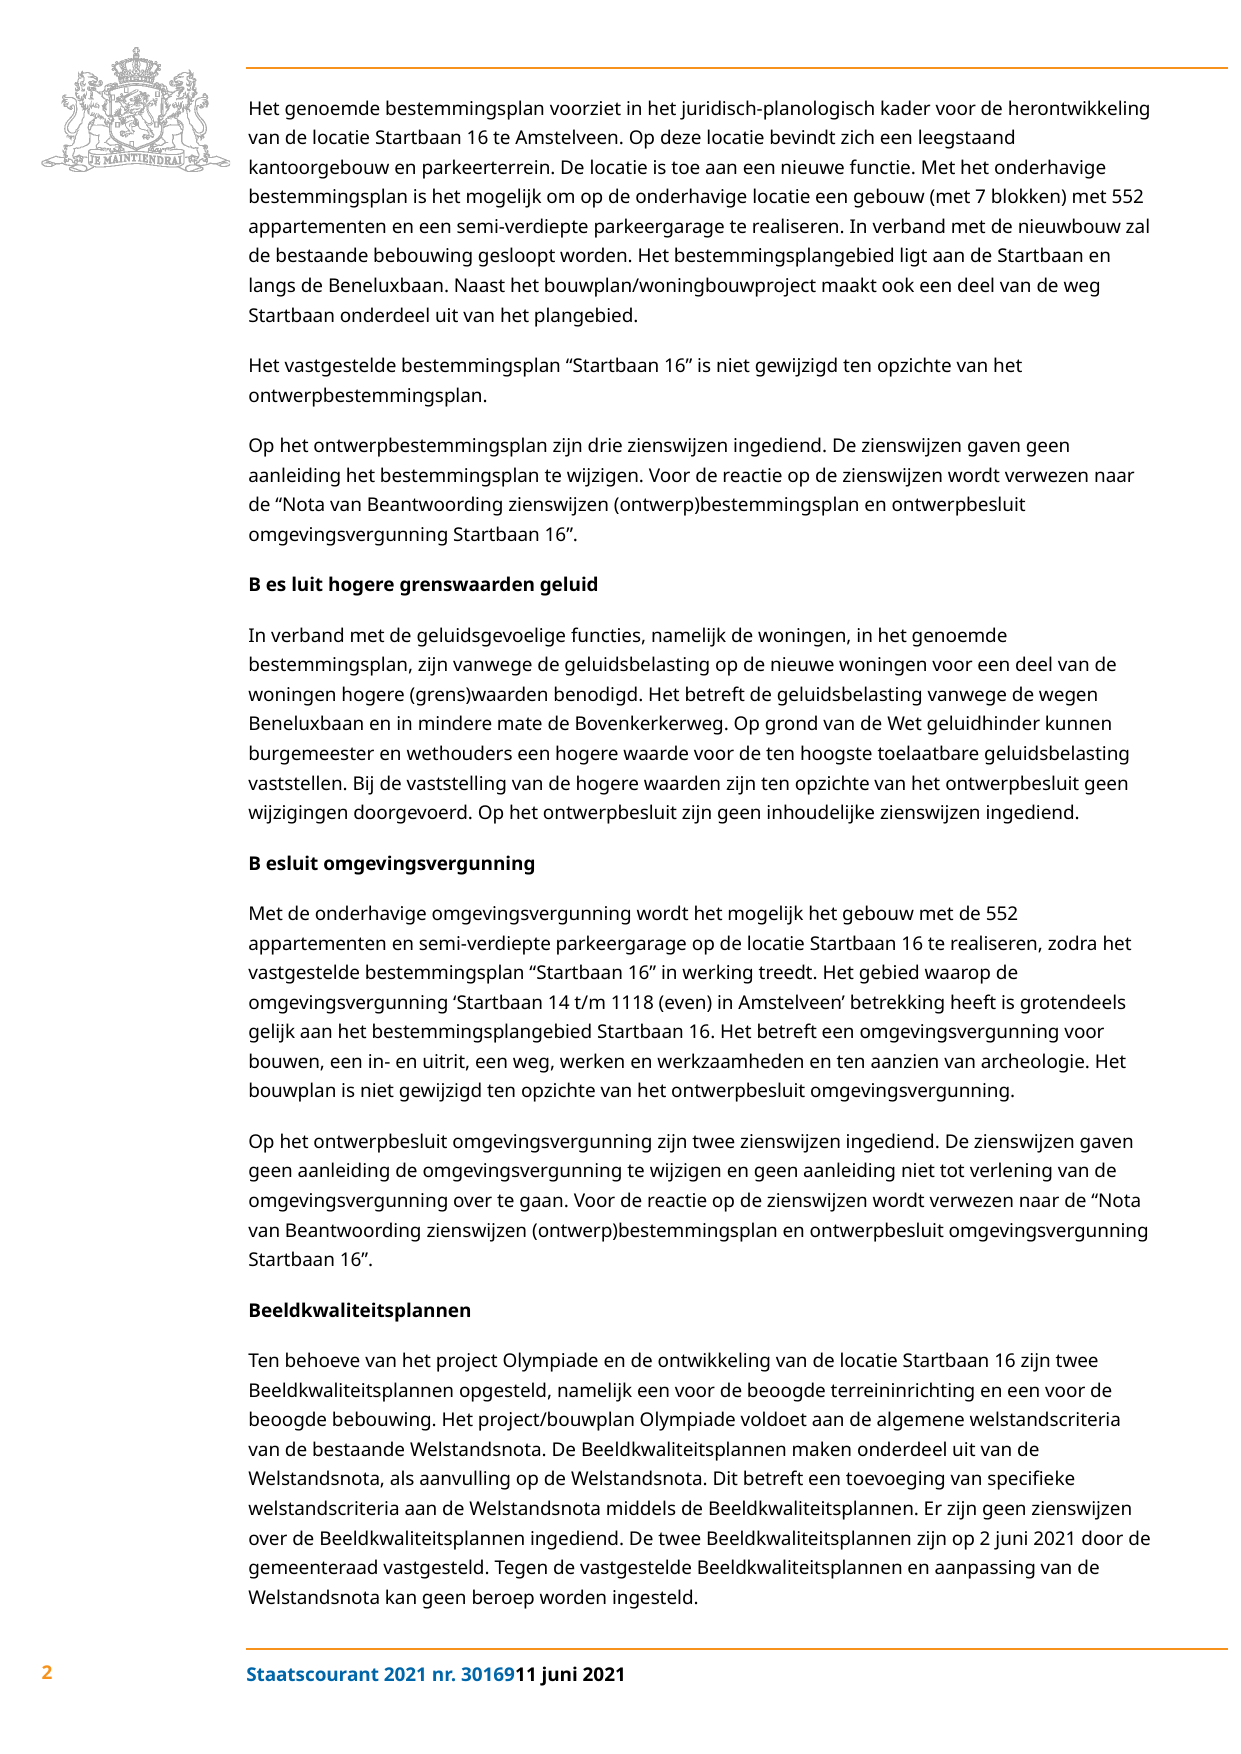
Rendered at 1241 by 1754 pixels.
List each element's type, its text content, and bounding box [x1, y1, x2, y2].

text In verband met de geluidsgevoelige functies, namelijk de woningen, in het genoemde bestemmingsplan, zijn vanwege de geluidsbelasting op de nieuwe woningen voor een deel van de woningen hogere (grens)waarden benodigd. Het betreft de geluidsbelasting vanwege de wegen Beneluxbaan en in mindere mate de Bovenkerkerweg. Op grond van de Wet geluidhinder kunnen burgemeester en wethouders een hogere waarde voor de ten hoogste toelaatbare geluidsbelasting vaststellen. Bij de vaststelling van de hogere waarden zijn ten opzichte van het ontwerpbesluit geen wijzigingen doorgevoerd. Op het ontwerpbesluit zijn geen inhoudelijke zienswijzen ingediend. [248, 622, 1152, 825]
text B es luit hogere grenswaarden geluid [248, 571, 1152, 597]
text B esluit omgevingsvergunning [248, 850, 1152, 876]
text Met de onderhavige omgevingsvergunning wordt het mogelijk het gebouw met de 552 appartementen en semi-verdiepte parkeergarage op de locatie Startbaan 16 te realiseren, zodra het vastgestelde bestemmingsplan “Startbaan 16” in werking treedt. Het gebied waarop de omgevingsvergunning ‘Startbaan 14 t/m 1118 (even) in Amstelveen’ betrekking heeft is grotendeels gelijk aan het bestemmingsplangebied Startbaan 16. Het betreft een omgevingsvergunning voor bouwen, een in- en uitrit, een weg, werken en werkzaamheden en ten aanzien van archeologie. Het bouwplan is niet gewijzigd ten opzichte van het ontwerpbesluit omgevingsvergunning. [248, 900, 1152, 1103]
text Het genoemde bestemmingsplan voorziet in het juridisch-planologisch kader voor de herontwikkeling van de locatie Startbaan 16 te Amstelveen. Op deze locatie bevindt zich een leegstaand kantoorgebouw en parkeerterrein. De locatie is toe aan een nieuwe functie. Met het onderhavige bestemmingsplan is het mogelijk om op de onderhavige locatie een gebouw (met 7 blokken) met 552 appartementen en een semi-verdiepte parkeergarage te realiseren. In verband met de nieuwbouw zal de bestaande bebouwing gesloopt worden. Het bestemmingsplangebied ligt aan de Startbaan en langs de Beneluxbaan. Naast het bouwplan/woningbouwproject maakt ook een deel van de weg Startbaan onderdeel uit van het plangebied. [248, 95, 1152, 328]
picture [41, 47, 231, 172]
text Ten behoeve van het project Olympiade en de ontwikkeling van de locatie Startbaan 16 zijn twee Beeldkwaliteitsplannen opgesteld, namelijk een voor de beoogde terreininrichting en een voor de beoogde bebouwing. Het project/bouwplan Olympiade voldoet aan de algemene welstandscriteria van de bestaande Welstandsnota. De Beeldkwaliteitsplannen maken onderdeel uit van de Welstandsnota, als aanvulling op de Welstandsnota. Dit betreft een toevoeging van specifieke welstandscriteria aan de Welstandsnota middels de Beeldkwaliteitsplannen. Er zijn geen zienswijzen over de Beeldkwaliteitsplannen ingediend. De twee Beeldkwaliteitsplannen zijn op 2 juni 2021 door de gemeenteraad vastgesteld. Tegen de vastgestelde Beeldkwaliteitsplannen en aanpassing van de Welstandsnota kan geen beroep worden ingesteld. [248, 1347, 1152, 1610]
text Op het ontwerpbestemmingsplan zijn drie zienswijzen ingediend. De zienswijzen gaven geen aanleiding het bestemmingsplan te wijzigen. Voor de reactie op de zienswijzen wordt verwezen naar de “Nota van Beantwoording zienswijzen (ontwerp)bestemmingsplan en ontwerpbesluit omgevingsvergunning Startbaan 16”. [248, 432, 1152, 547]
text Het vastgestelde bestemmingsplan “Startbaan 16” is niet gewijzigd ten opzichte van het ontwerpbestemmingsplan. [248, 352, 1152, 408]
text Op het ontwerpbesluit omgevingsvergunning zijn twee zienswijzen ingediend. De zienswijzen gaven geen aanleiding de omgevingsvergunning te wijzigen en geen aanleiding niet tot verlening van de omgevingsvergunning over te gaan. Voor de reactie op de zienswijzen wordt verwezen naar de “Nota van Beantwoording zienswijzen (ontwerp)bestemmingsplan en ontwerpbesluit omgevingsvergunning Startbaan 16”. [248, 1128, 1152, 1272]
text Beeldkwaliteitsplannen [248, 1297, 1152, 1323]
